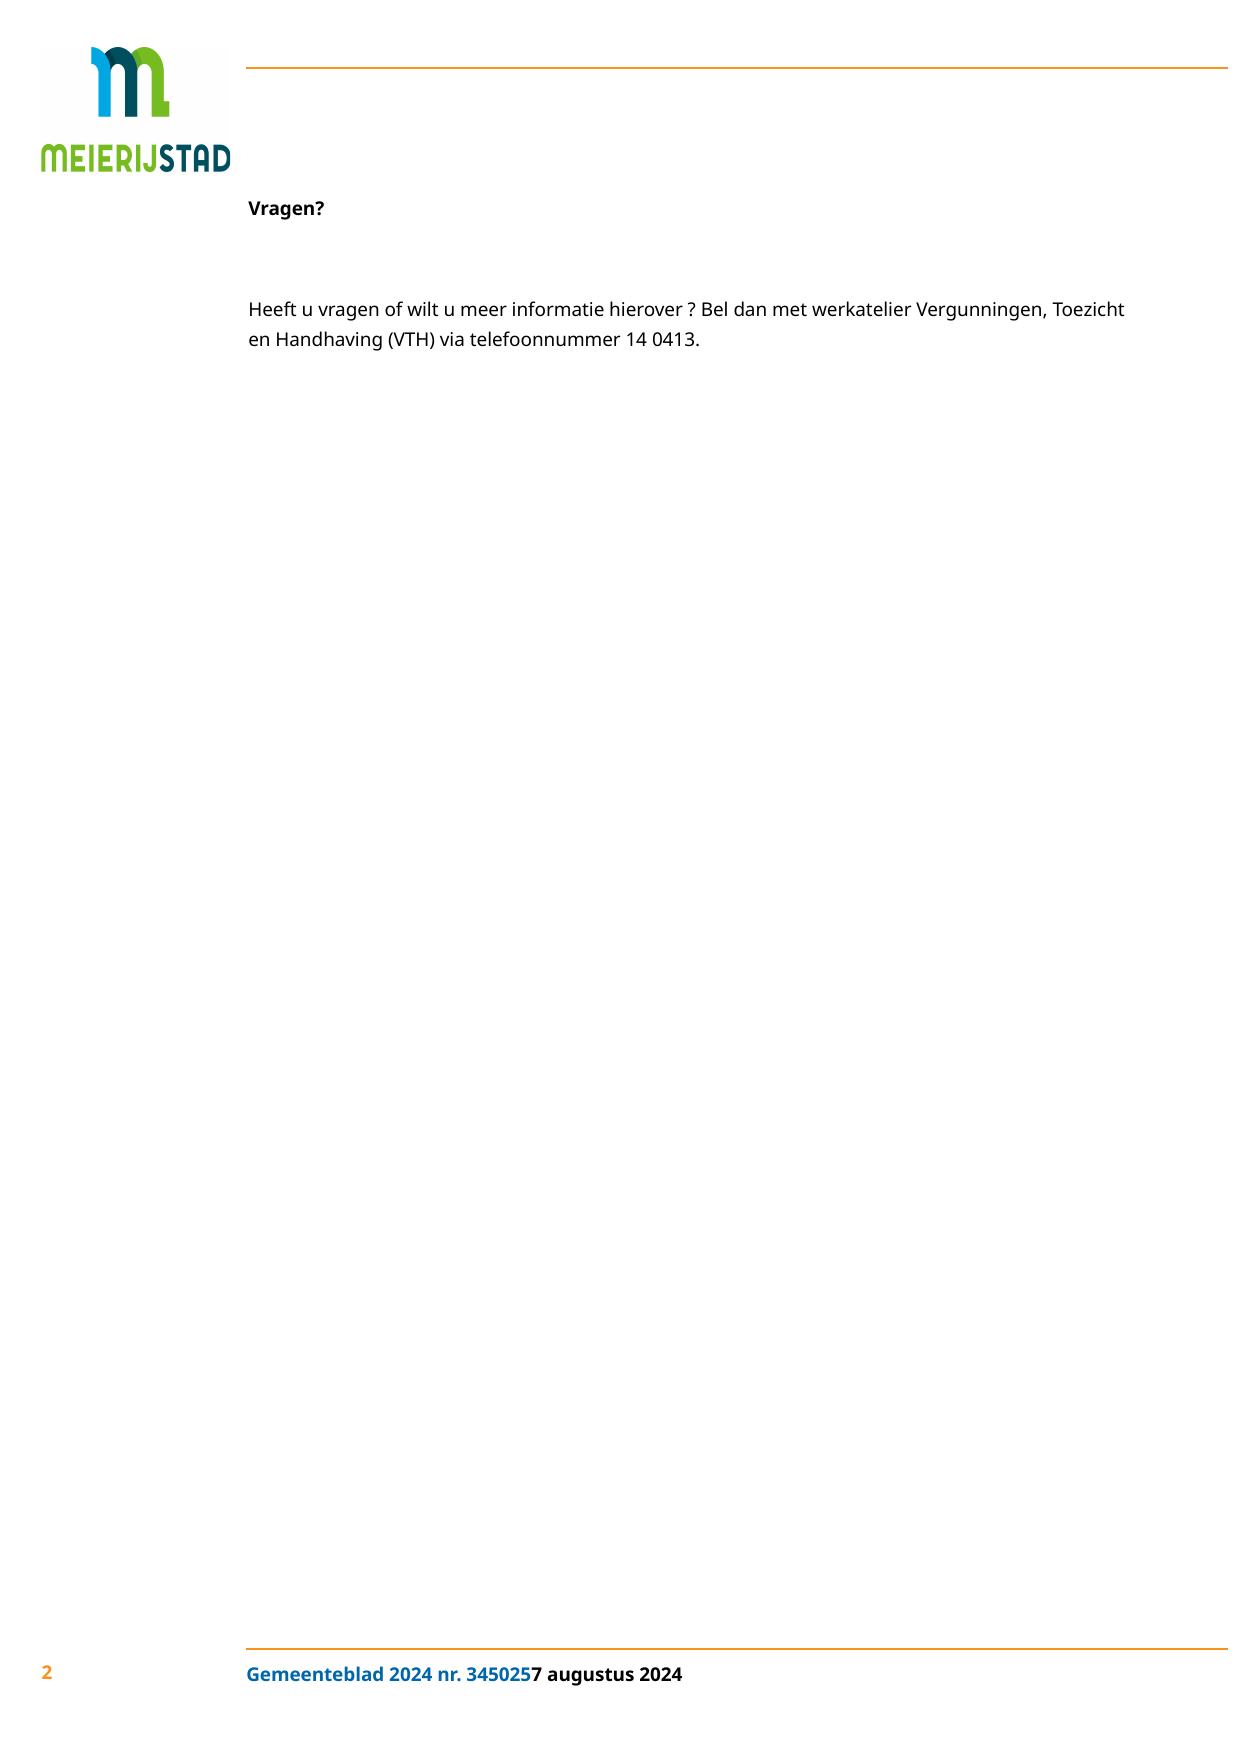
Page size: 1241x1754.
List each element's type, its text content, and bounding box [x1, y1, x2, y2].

text Heeft u vragen of wilt u meer informatie hierover ? Bel dan met werkatelier Vergunningen, Toezicht en Handhaving (VTH) via telefoonnummer 14 0413. [248, 296, 1152, 352]
picture [41, 47, 231, 172]
text Vragen? [248, 196, 1152, 221]
